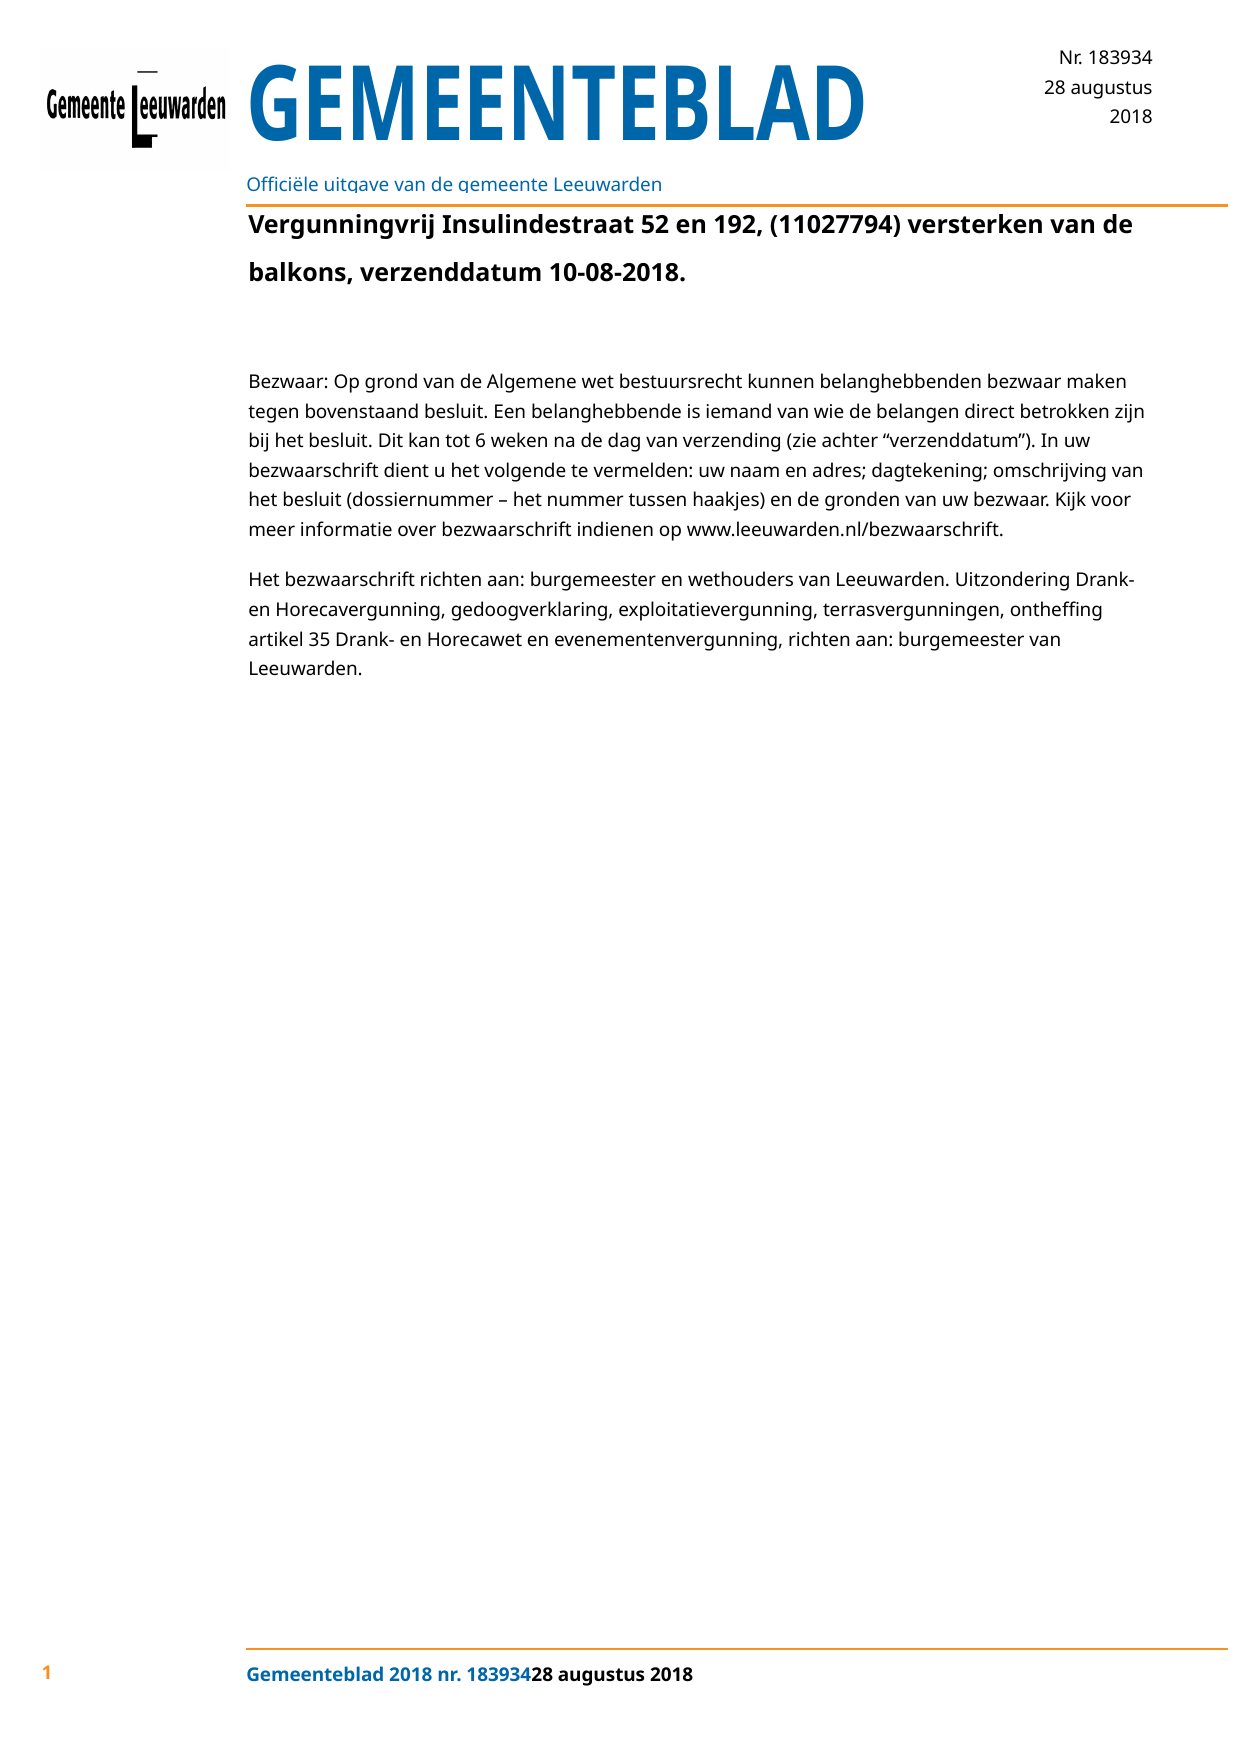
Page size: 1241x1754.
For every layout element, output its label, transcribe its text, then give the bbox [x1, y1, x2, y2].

text Vergunningvrij Insulindestraat 52 en 192, (11027794) versterken van de balkons, verzenddatum 10-08-2018. [248, 207, 1152, 288]
text Bezwaar: Op grond van de Algemene wet bestuursrecht kunnen belanghebbenden bezwaar maken tegen bovenstaand besluit. Een belanghebbende is iemand van wie de belangen direct betrokken zijn bij het besluit. Dit kan tot 6 weken na de dag van verzending (zie achter “verzenddatum”). In uw bezwaarschrift dient u het volgende te vermelden: uw naam en adres; dagtekening; omschrijving van het besluit (dossiernummer – het nummer tussen haakjes) en de gronden van uw bezwaar. Kijk voor meer informatie over bezwaarschrift indienen op www.leeuwarden.nl/bezwaarschrift. [248, 368, 1152, 542]
text Het bezwaarschrift richten aan: burgemeester en wethouders van Leeuwarden. Uitzondering Drank- en Horecavergunning, gedoogverklaring, exploitatievergunning, terrasvergunningen, ontheffing artikel 35 Drank- en Horecawet en evenementenvergunning, richten aan: burgemeester van Leeuwarden. [248, 567, 1152, 681]
picture [41, 47, 231, 172]
